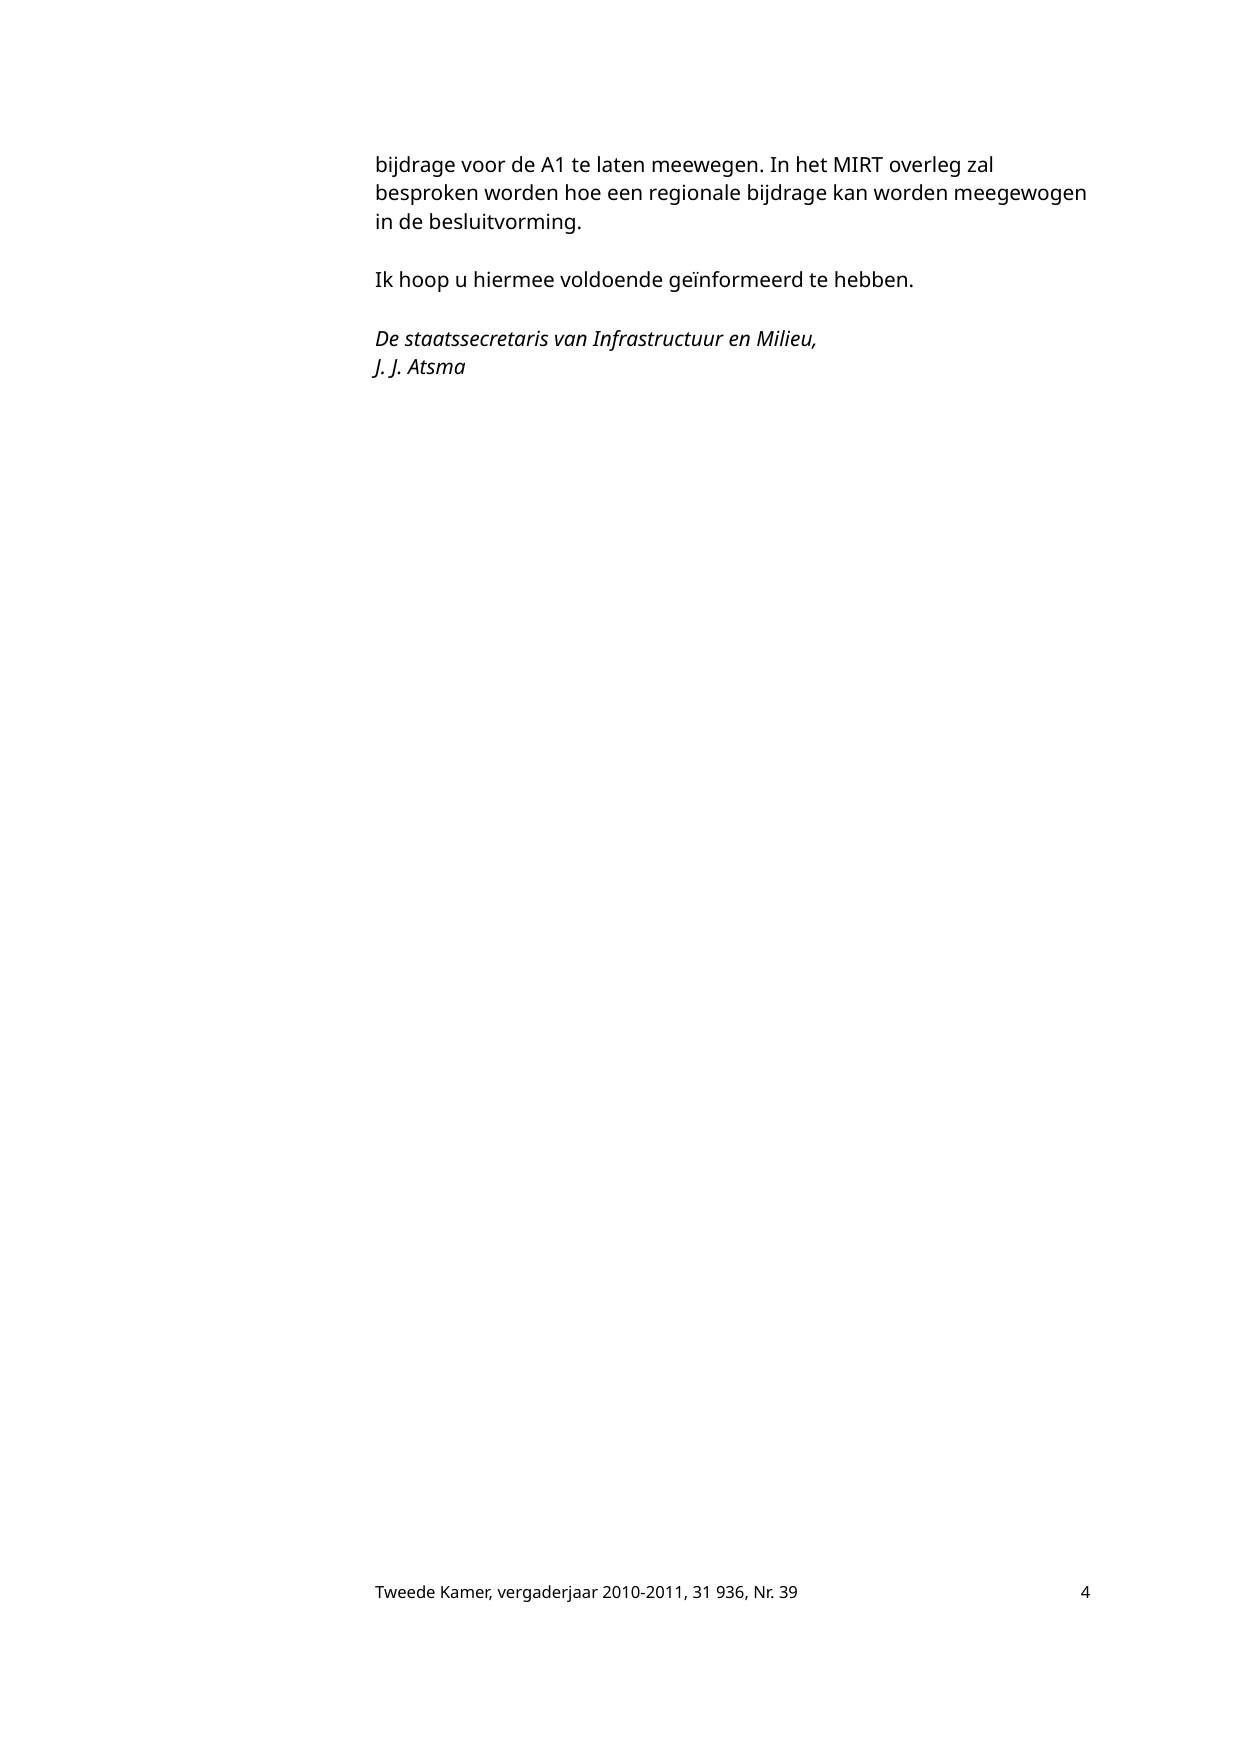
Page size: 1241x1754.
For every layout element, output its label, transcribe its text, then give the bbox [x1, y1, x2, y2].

text De staatssecretaris van Infrastructuur en Milieu, [375, 324, 1090, 352]
text bijdrage voor de A1 te laten meewegen. In het MIRT overleg zal besproken worden hoe een regionale bijdrage kan worden meegewogen in de besluitvorming. [375, 150, 1090, 235]
text Ik hoop u hiermee voldoende geïnformeerd te hebben. [375, 265, 1090, 294]
text J. J. Atsma [375, 352, 1090, 381]
